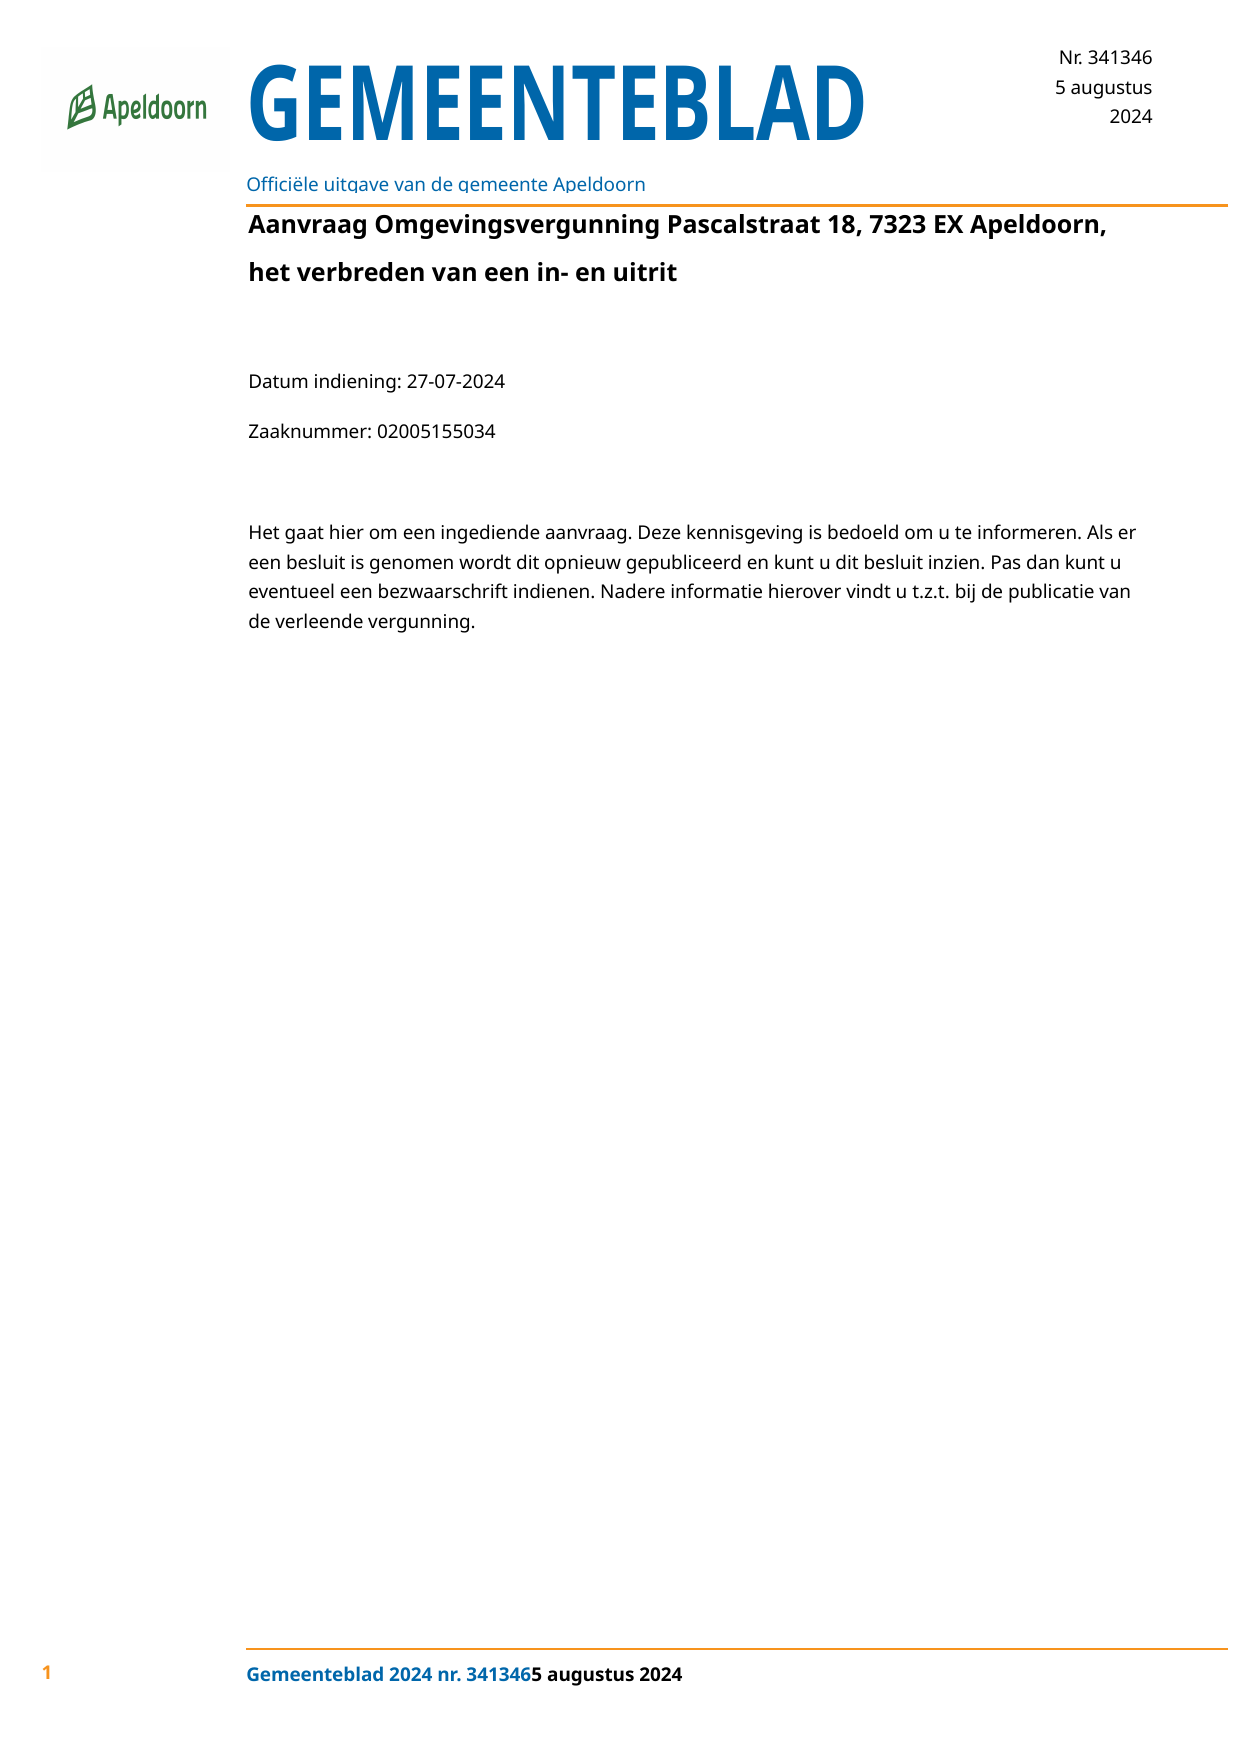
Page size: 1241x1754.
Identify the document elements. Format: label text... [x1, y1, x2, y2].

picture [41, 47, 231, 172]
text Aanvraag Omgevingsvergunning Pascalstraat 18, 7323 EX Apeldoorn, het verbreden van een in- en uitrit [248, 207, 1152, 288]
text Zaaknummer: 02005155034 [248, 419, 1152, 444]
text Het gaat hier om een ingediende aanvraag. Deze kennisgeving is bedoeld om u te informeren. Als er een besluit is genomen wordt dit opnieuw gepubliceerd en kunt u dit besluit inzien. Pas dan kunt u eventueel een bezwaarschrift indienen. Nadere informatie hierover vindt u t.z.t. bij de publicatie van de verleende vergunning. [248, 519, 1152, 634]
text Datum indiening: 27-07-2024 [248, 368, 1152, 394]
